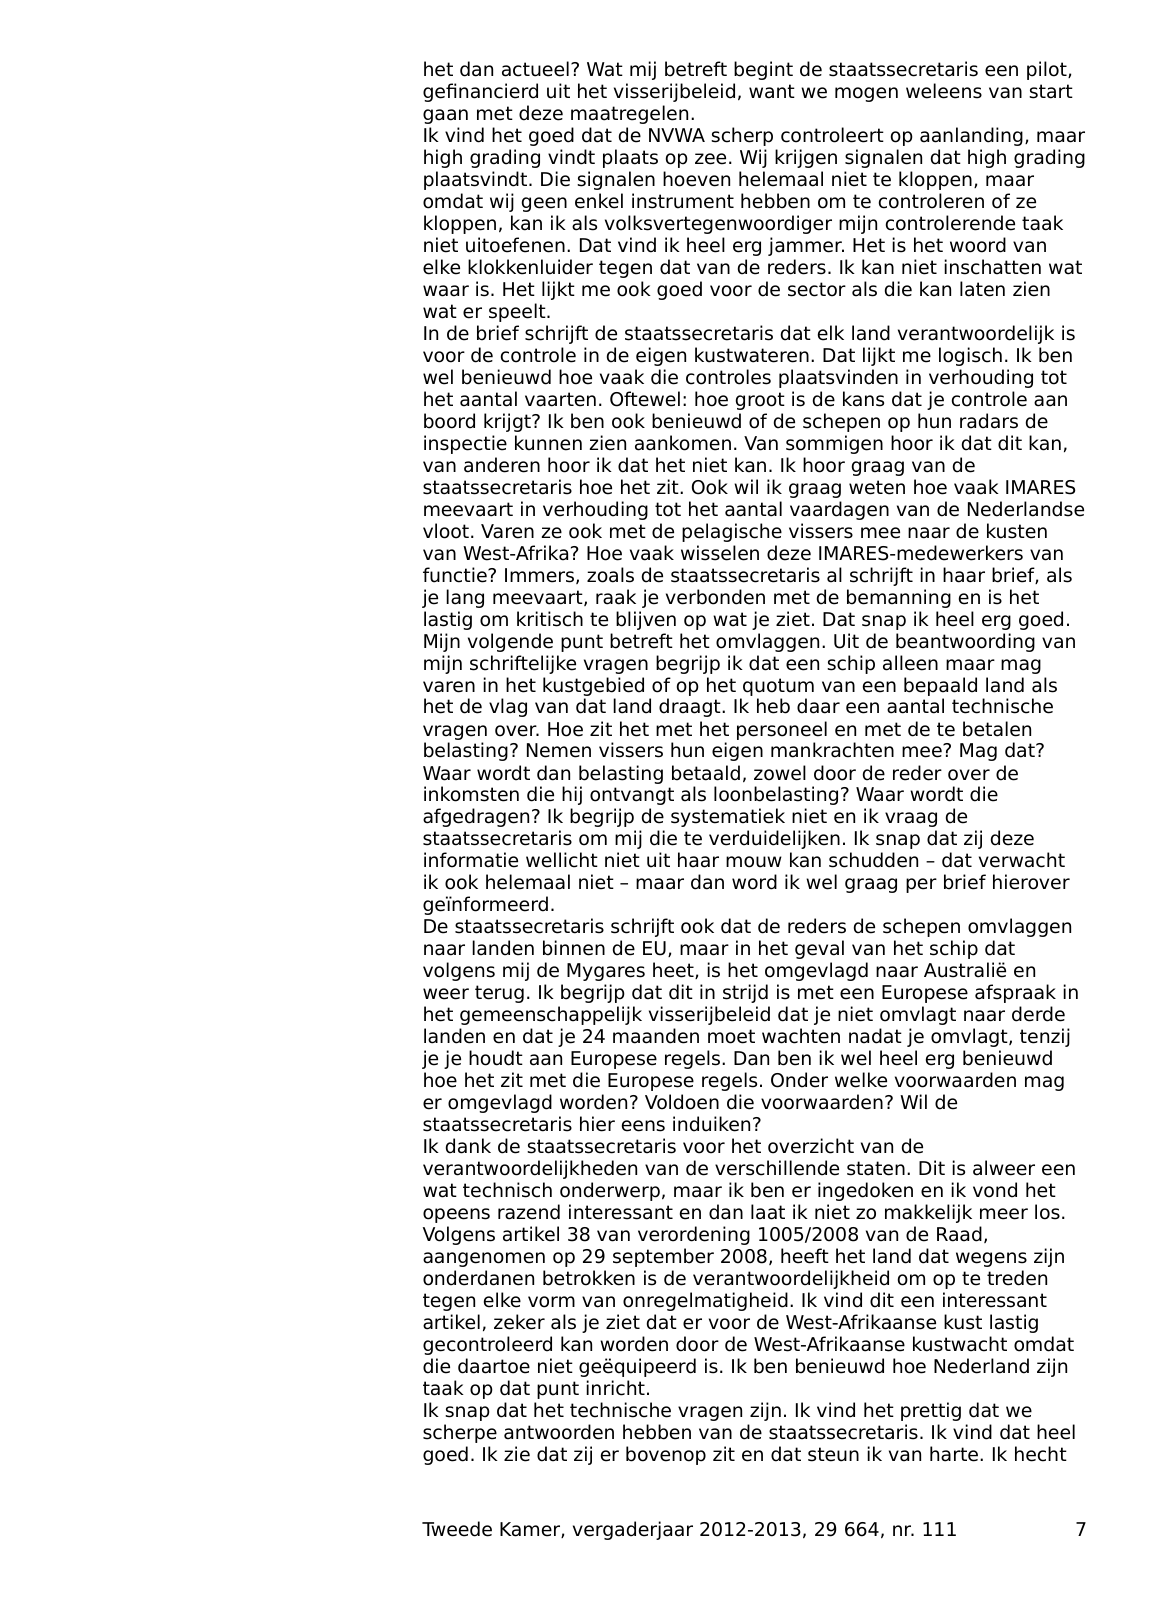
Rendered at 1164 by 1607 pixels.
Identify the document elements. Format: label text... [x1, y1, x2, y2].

text In de brief schrijft de staatssecretaris dat elk land verantwoordelijk is voor de controle in de eigen kustwateren. Dat lijkt me logisch. Ik ben wel benieuwd hoe vaak die controles plaatsvinden in verhouding tot het aantal vaarten. Oftewel: hoe groot is de kans dat je controle aan boord krijgt? Ik ben ook benieuwd of de schepen op hun radars de inspectie kunnen zien aankomen. Van sommigen hoor ik dat dit kan, van anderen hoor ik dat het niet kan. Ik hoor graag van de staatssecretaris hoe het zit. Ook wil ik graag weten hoe vaak IMARES meevaart in verhouding tot het aantal vaardagen van de Nederlandse vloot. Varen ze ook met de pelagische vissers mee naar de kusten van West-Afrika? Hoe vaak wisselen deze IMARES-medewerkers van functie? Immers, zoals de staatssecretaris al schrijft in haar brief, als je lang meevaart, raak je verbonden met de bemanning en is het lastig om kritisch te blijven op wat je ziet. Dat snap ik heel erg goed. [422, 323, 1087, 631]
text het dan actueel? Wat mij betreft begint de staatssecretaris een pilot, gefinancierd uit het visserijbeleid, want we mogen weleens van start gaan met deze maatregelen. [422, 59, 1087, 125]
text Ik snap dat het technische vragen zijn. Ik vind het prettig dat we scherpe antwoorden hebben van de staatssecretaris. Ik vind dat heel goed. Ik zie dat zij er bovenop zit en dat steun ik van harte. Ik hecht [422, 1400, 1087, 1466]
text Ik vind het goed dat de NVWA scherp controleert op aanlanding, maar high grading vindt plaats op zee. Wij krijgen signalen dat high grading plaatsvindt. Die signalen hoeven helemaal niet te kloppen, maar omdat wij geen enkel instrument hebben om te controleren of ze kloppen, kan ik als volksvertegenwoordiger mijn controlerende taak niet uitoefenen. Dat vind ik heel erg jammer. Het is het woord van elke klokkenluider tegen dat van de reders. Ik kan niet inschatten wat waar is. Het lijkt me ook goed voor de sector als die kan laten zien wat er speelt. [422, 125, 1087, 323]
text De staatssecretaris schrijft ook dat de reders de schepen omvlaggen naar landen binnen de EU, maar in het geval van het schip dat volgens mij de Mygares heet, is het omgevlagd naar Australië en weer terug. Ik begrijp dat dit in strijd is met een Europese afspraak in het gemeenschappelijk visserijbeleid dat je niet omvlagt naar derde landen en dat je 24 maanden moet wachten nadat je omvlagt, tenzij je je houdt aan Europese regels. Dan ben ik wel heel erg benieuwd hoe het zit met die Europese regels. Onder welke voorwaarden mag er omgevlagd worden? Voldoen die voorwaarden? Wil de staatssecretaris hier eens induiken? [422, 916, 1087, 1136]
text Ik dank de staatssecretaris voor het overzicht van de verantwoordelijkheden van de verschillende staten. Dit is alweer een wat technisch onderwerp, maar ik ben er ingedoken en ik vond het opeens razend interessant en dan laat ik niet zo makkelijk meer los. Volgens artikel 38 van verordening 1005/2008 van de Raad, aangenomen op 29 september 2008, heeft het land dat wegens zijn onderdanen betrokken is de verantwoordelijkheid om op te treden tegen elke vorm van onregelmatigheid. Ik vind dit een interessant artikel, zeker als je ziet dat er voor de West-Afrikaanse kust lastig gecontroleerd kan worden door de West-Afrikaanse kustwacht omdat die daartoe niet geëquipeerd is. Ik ben benieuwd hoe Nederland zijn taak op dat punt inricht. [422, 1136, 1087, 1400]
text Mijn volgende punt betreft het omvlaggen. Uit de beantwoording van mijn schriftelijke vragen begrijp ik dat een schip alleen maar mag varen in het kustgebied of op het quotum van een bepaald land als het de vlag van dat land draagt. Ik heb daar een aantal technische vragen over. Hoe zit het met het personeel en met de te betalen belasting? Nemen vissers hun eigen mankrachten mee? Mag dat? Waar wordt dan belasting betaald, zowel door de reder over de inkomsten die hij ontvangt als loonbelasting? Waar wordt die afgedragen? Ik begrijp de systematiek niet en ik vraag de staatssecretaris om mij die te verduidelijken. Ik snap dat zij deze informatie wellicht niet uit haar mouw kan schudden – dat verwacht ik ook helemaal niet – maar dan word ik wel graag per brief hierover geïnformeerd. [422, 631, 1087, 916]
